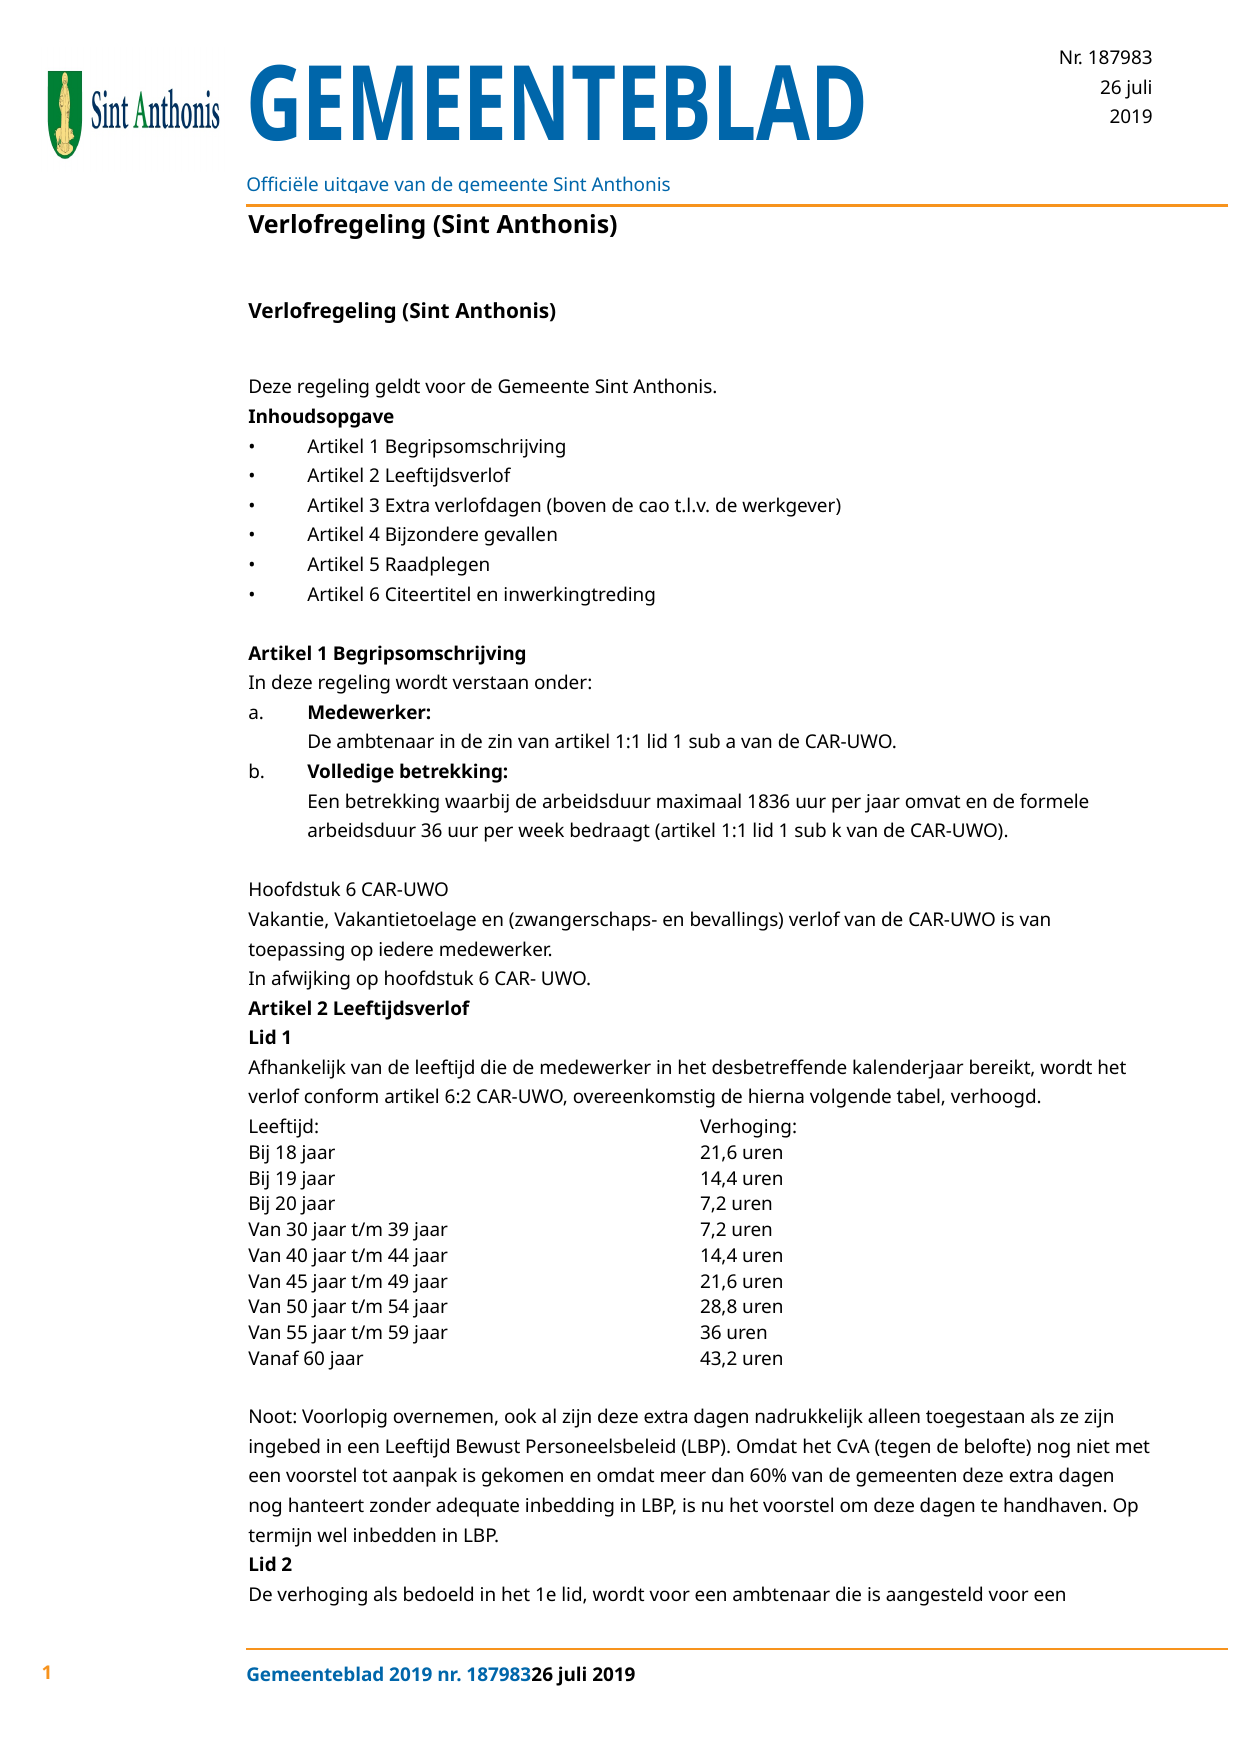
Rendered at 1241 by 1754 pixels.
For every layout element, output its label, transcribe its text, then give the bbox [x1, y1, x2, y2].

table_cell 21,6 uren [700, 1139, 1152, 1165]
table_cell Bij 19 jaar [248, 1165, 700, 1191]
text Noot: Voorlopig overnemen, ook al zijn deze extra dagen nadrukkelijk alleen toegestaan als ze zijn ingebed in een Leeftijd Bewust Personeelsbeleid (LBP). Omdat het CvA (tegen de belofte) nog niet met een voorstel tot aanpak is gekomen en omdat meer dan 60% van de gemeenten deze extra dagen nog hanteert zonder adequate inbedding in LBP, is nu het voorstel om deze dagen te handhaven. Op termijn wel inbedden in LBP. [248, 1403, 1152, 1548]
text Afhankelijk van de leeftijd die de medewerker in het desbetreffende kalenderjaar bereikt, wordt het verlof conform artikel 6:2 CAR-UWO, overeenkomstig de hierna volgende tabel, verhoogd. [248, 1054, 1152, 1109]
table_cell 21,6 uren [700, 1268, 1152, 1293]
text Inhoudsopgave [248, 403, 1152, 429]
text Lid 2 [248, 1551, 1152, 1577]
list Artikel 4 Bijzondere gevallen [248, 522, 1152, 547]
text Verlofregeling (Sint Anthonis) [248, 296, 1152, 324]
table_cell 43,2 uren [700, 1345, 1152, 1371]
table_cell Vanaf 60 jaar [248, 1345, 700, 1371]
text In deze regeling wordt verstaan onder: [248, 669, 1152, 695]
list Artikel 5 Raadplegen [248, 551, 1152, 577]
text Artikel 1 Begripsomschrijving [248, 640, 1152, 666]
text Vakantie, Vakantietoelage en (zwangerschaps- en bevallings) verlof van de CAR-UWO is van toepassing op iedere medewerker. [248, 906, 1152, 962]
picture [41, 47, 231, 172]
list Medewerker: [248, 699, 1152, 725]
table_cell Van 40 jaar t/m 44 jaar [248, 1242, 700, 1268]
table_cell 14,4 uren [700, 1242, 1152, 1268]
table_cell Van 45 jaar t/m 49 jaar [248, 1268, 700, 1293]
text De verhoging als bedoeld in het 1e lid, wordt voor een ambtenaar die is aangesteld voor een [248, 1581, 1152, 1607]
list De ambtenaar in de zin van artikel 1:1 lid 1 sub a van de CAR-UWO. [248, 729, 1152, 754]
table_cell 7,2 uren [700, 1191, 1152, 1216]
table_cell Van 30 jaar t/m 39 jaar [248, 1216, 700, 1242]
table_cell 14,4 uren [700, 1165, 1152, 1191]
list Artikel 2 Leeftijdsverlof [248, 462, 1152, 488]
table_cell Van 55 jaar t/m 59 jaar [248, 1319, 700, 1345]
list Artikel 1 Begripsomschrijving [248, 433, 1152, 459]
table_cell Van 50 jaar t/m 54 jaar [248, 1294, 700, 1319]
table_cell 36 uren [700, 1319, 1152, 1345]
list Een betrekking waarbij de arbeidsduur maximaal 1836 uur per jaar omvat en de formele arbeidsduur 36 uur per week bedraagt (artikel 1:1 lid 1 sub k van de CAR-UWO). [248, 788, 1152, 843]
text Artikel 2 Leeftijdsverlof [248, 995, 1152, 1021]
table_header Verhoging: [700, 1114, 1152, 1139]
table_cell Bij 20 jaar [248, 1191, 700, 1216]
list Volledige betrekking: [248, 758, 1152, 784]
list Artikel 6 Citeertitel en inwerkingtreding [248, 581, 1152, 607]
text Lid 1 [248, 1024, 1152, 1050]
table_cell 28,8 uren [700, 1294, 1152, 1319]
list Artikel 3 Extra verlofdagen (boven de cao t.l.v. de werkgever) [248, 492, 1152, 518]
table_header Leeftijd: [248, 1114, 700, 1139]
text Verlofregeling (Sint Anthonis) [248, 207, 1152, 241]
text Deze regeling geldt voor de Gemeente Sint Anthonis. [248, 374, 1152, 399]
table_cell Bij 18 jaar [248, 1139, 700, 1165]
text Hoofdstuk 6 CAR-UWO [248, 877, 1152, 902]
table_cell 7,2 uren [700, 1216, 1152, 1242]
text In afwijking op hoofdstuk 6 CAR- UWO. [248, 965, 1152, 991]
